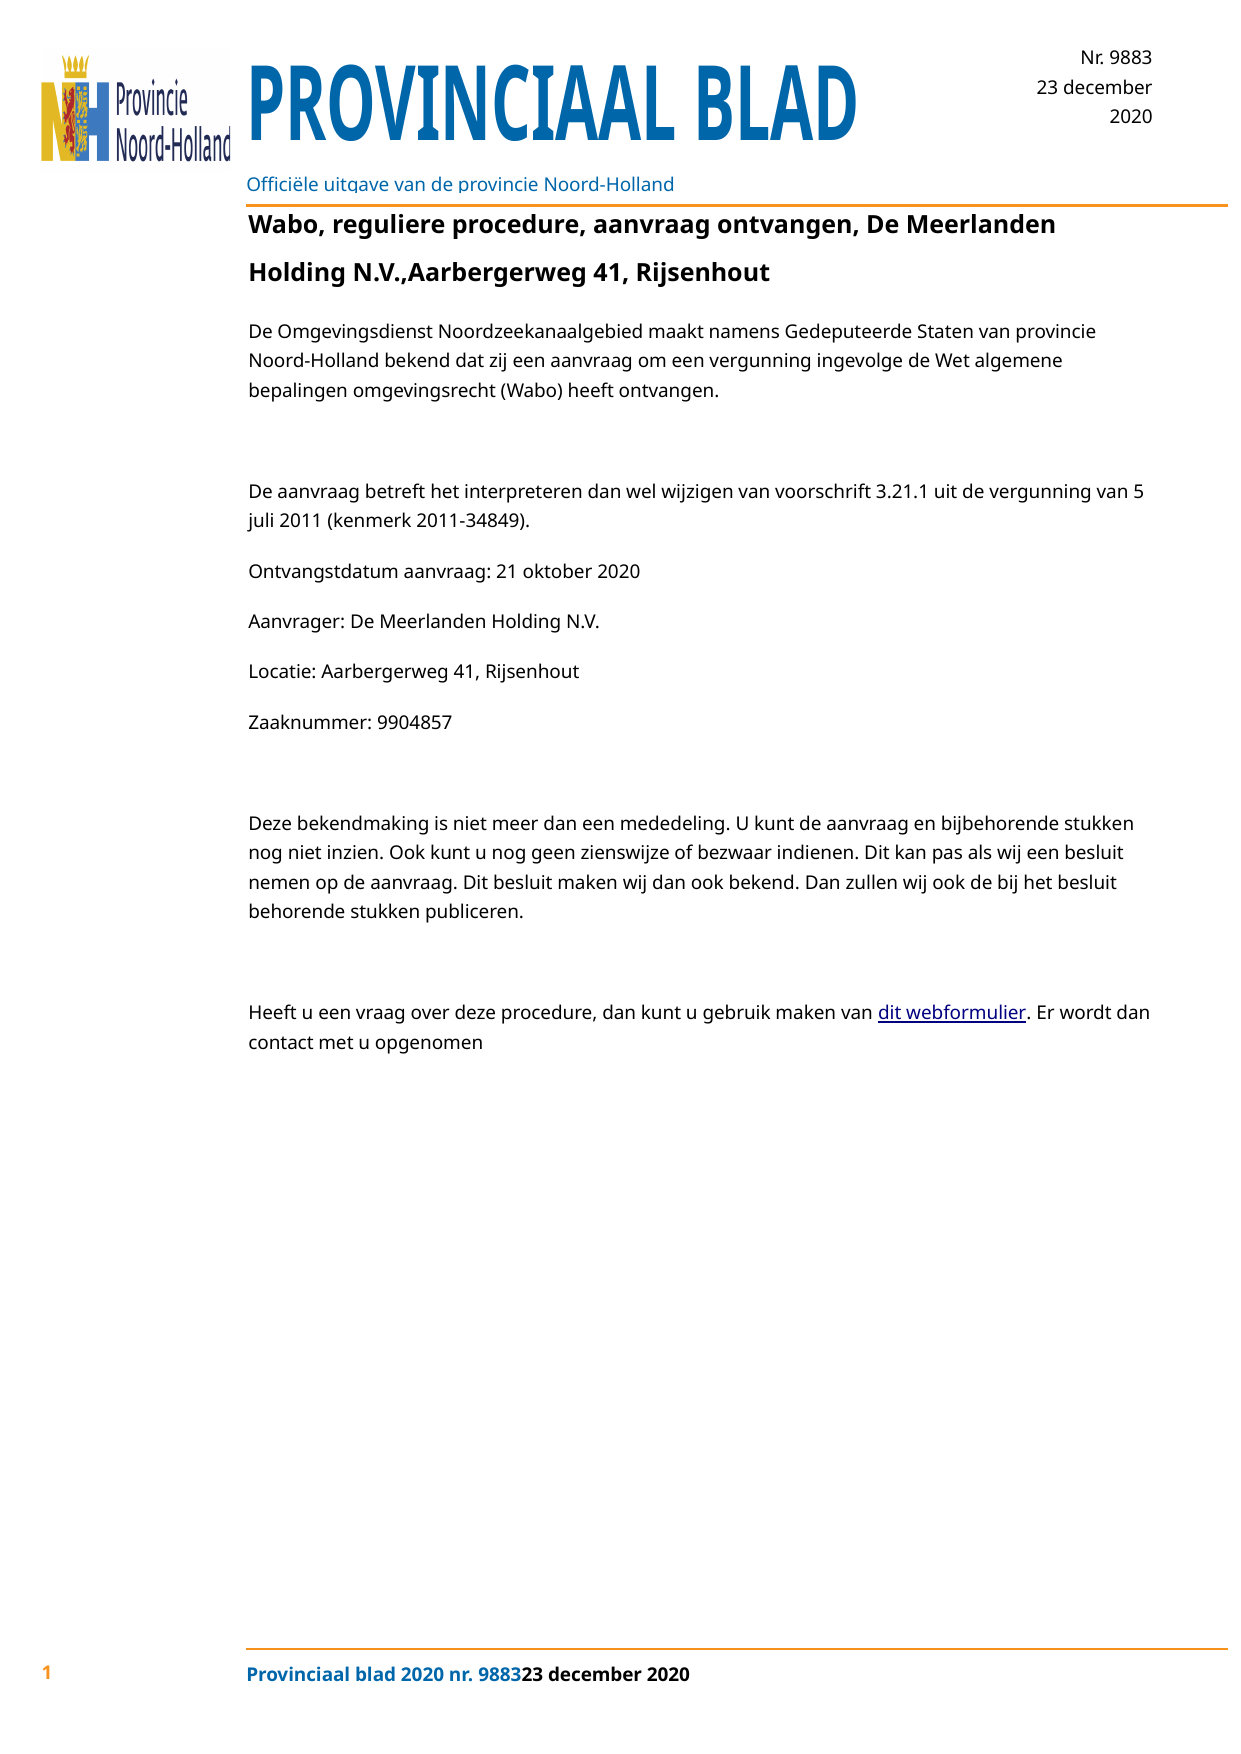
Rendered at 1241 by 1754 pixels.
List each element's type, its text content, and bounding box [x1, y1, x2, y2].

text Deze bekendmaking is niet meer dan een mededeling. U kunt de aanvraag en bijbehorende stukken nog niet inzien. Ook kunt u nog geen zienswijze of bezwaar indienen. Dit kan pas als wij een besluit nemen op de aanvraag. Dit besluit maken wij dan ook bekend. Dan zullen wij ook de bij het besluit behorende stukken publiceren. [248, 810, 1152, 924]
text Ontvangstdatum aanvraag: 21 oktober 2020 [248, 558, 1152, 584]
text Wabo, reguliere procedure, aanvraag ontvangen, De Meerlanden Holding N.V.,Aarbergerweg 41, Rijsenhout [248, 207, 1152, 288]
text Aanvrager: De Meerlanden Holding N.V. [248, 608, 1152, 634]
text Heeft u een vraag over deze procedure, dan kunt u gebruik maken van dit webformulier. Er wordt dan contact met u opgenomen [248, 999, 1152, 1055]
text De Omgevingsdienst Noordzeekanaalgebied maakt namens Gedeputeerde Staten van provincie Noord-Holland bekend dat zij een aanvraag om een vergunning ingevolge de Wet algemene bepalingen omgevingsrecht (Wabo) heeft ontvangen. [248, 318, 1152, 403]
text De aanvraag betreft het interpreteren dan wel wijzigen van voorschrift 3.21.1 uit de vergunning van 5 juli 2011 (kenmerk 2011-34849). [248, 478, 1152, 533]
text Locatie: Aarbergerweg 41, Rijsenhout [248, 659, 1152, 684]
text Zaaknummer: 9904857 [248, 709, 1152, 735]
picture [41, 47, 231, 172]
